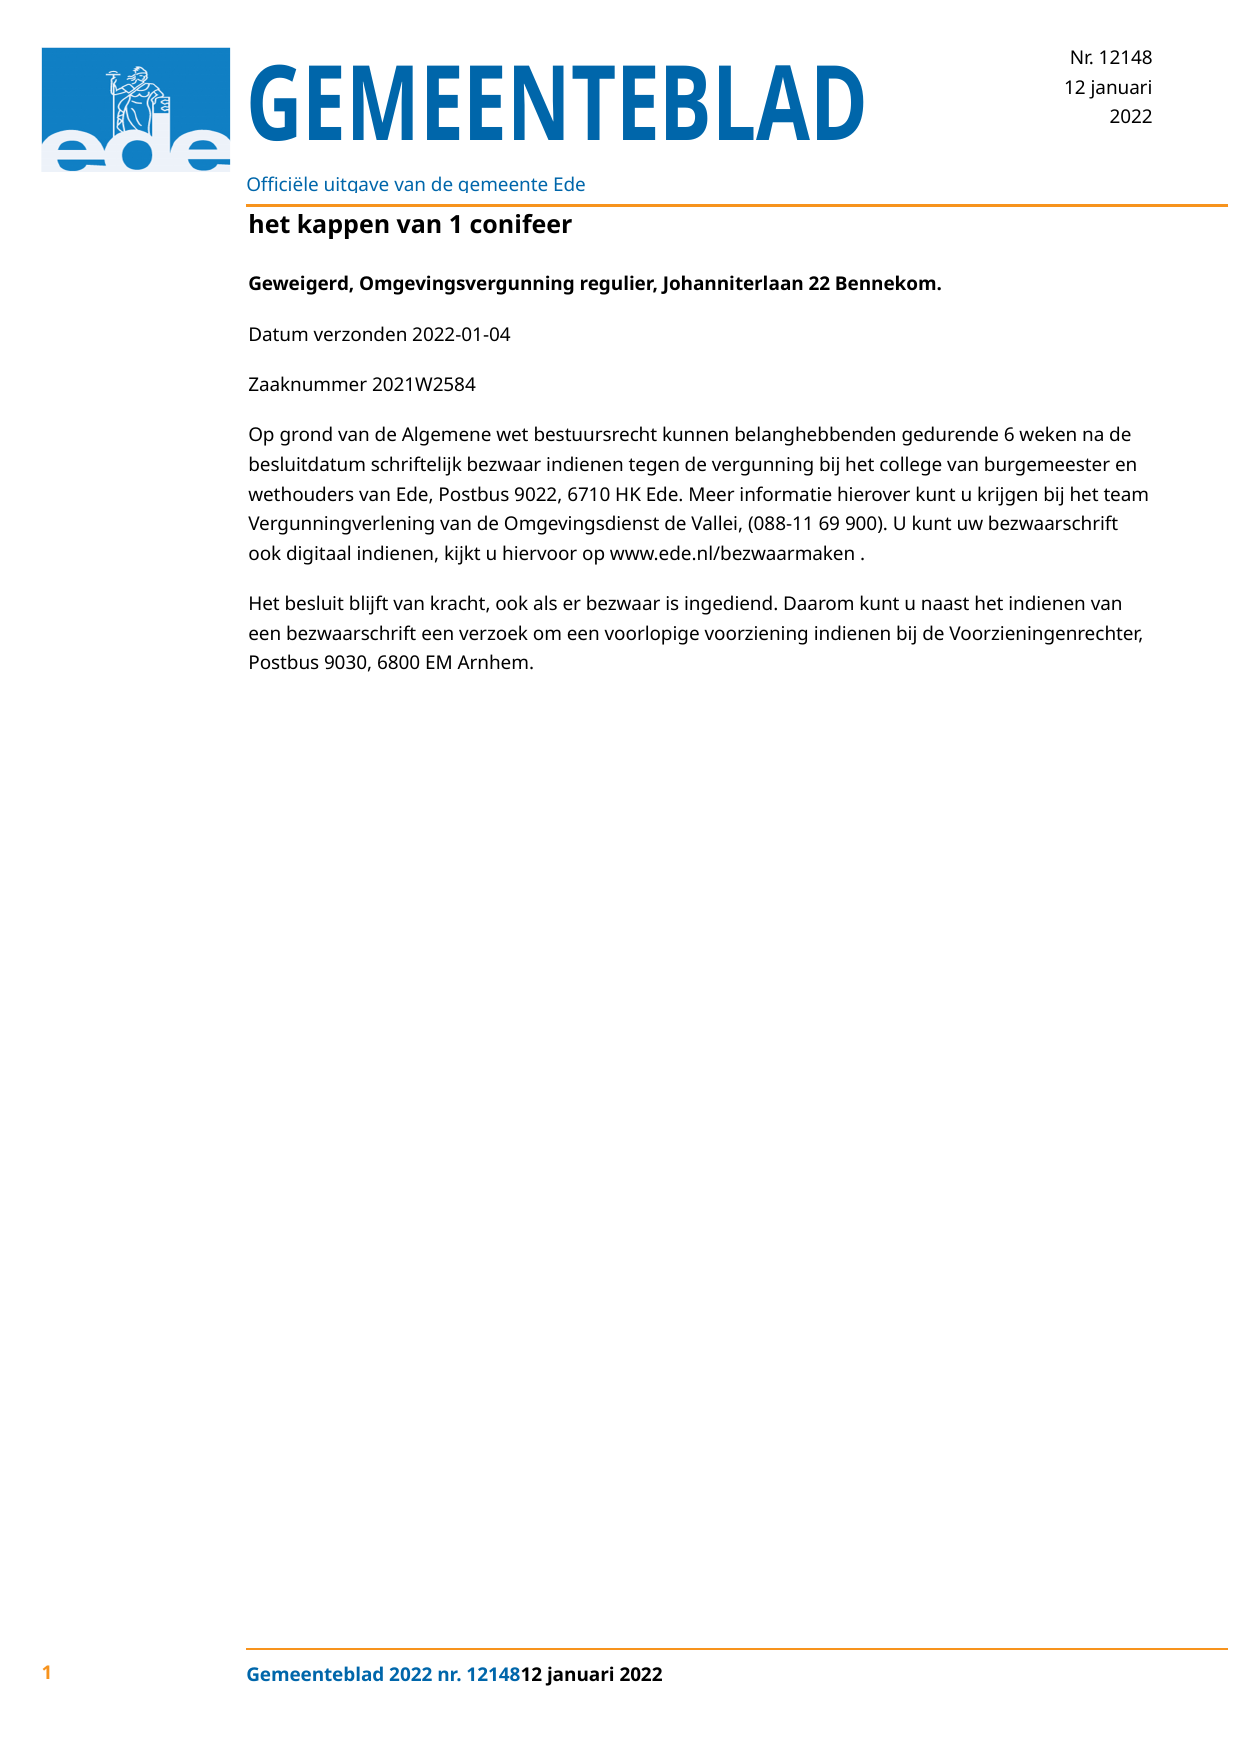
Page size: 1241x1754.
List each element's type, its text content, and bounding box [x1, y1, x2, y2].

text Het besluit blijft van kracht, ook als er bezwaar is ingediend. Daarom kunt u naast het indienen van een bezwaarschrift een verzoek om een voorlopige voorziening indienen bij de Voorzieningenrechter, Postbus 9030, 6800 EM Arnhem. [248, 590, 1152, 675]
text Zaaknummer 2021W2584 [248, 371, 1152, 397]
text Datum verzonden 2022-01-04 [248, 321, 1152, 346]
text Op grond van de Algemene wet bestuursrecht kunnen belanghebbenden gedurende 6 weken na de besluitdatum schriftelijk bezwaar indienen tegen de vergunning bij het college van burgemeester en wethouders van Ede, Postbus 9022, 6710 HK Ede. Meer informatie hierover kunt u krijgen bij het team Vergunningverlening van de Omgevingsdienst de Vallei, (088-11 69 900). U kunt uw bezwaarschrift ook digitaal indienen, kijkt u hiervoor op www.ede.nl/bezwaarmaken . [248, 422, 1152, 566]
picture [41, 47, 231, 172]
text het kappen van 1 conifeer [248, 207, 1152, 241]
text Geweigerd, Omgevingsvergunning regulier, Johanniterlaan 22 Bennekom. [248, 270, 1152, 296]
